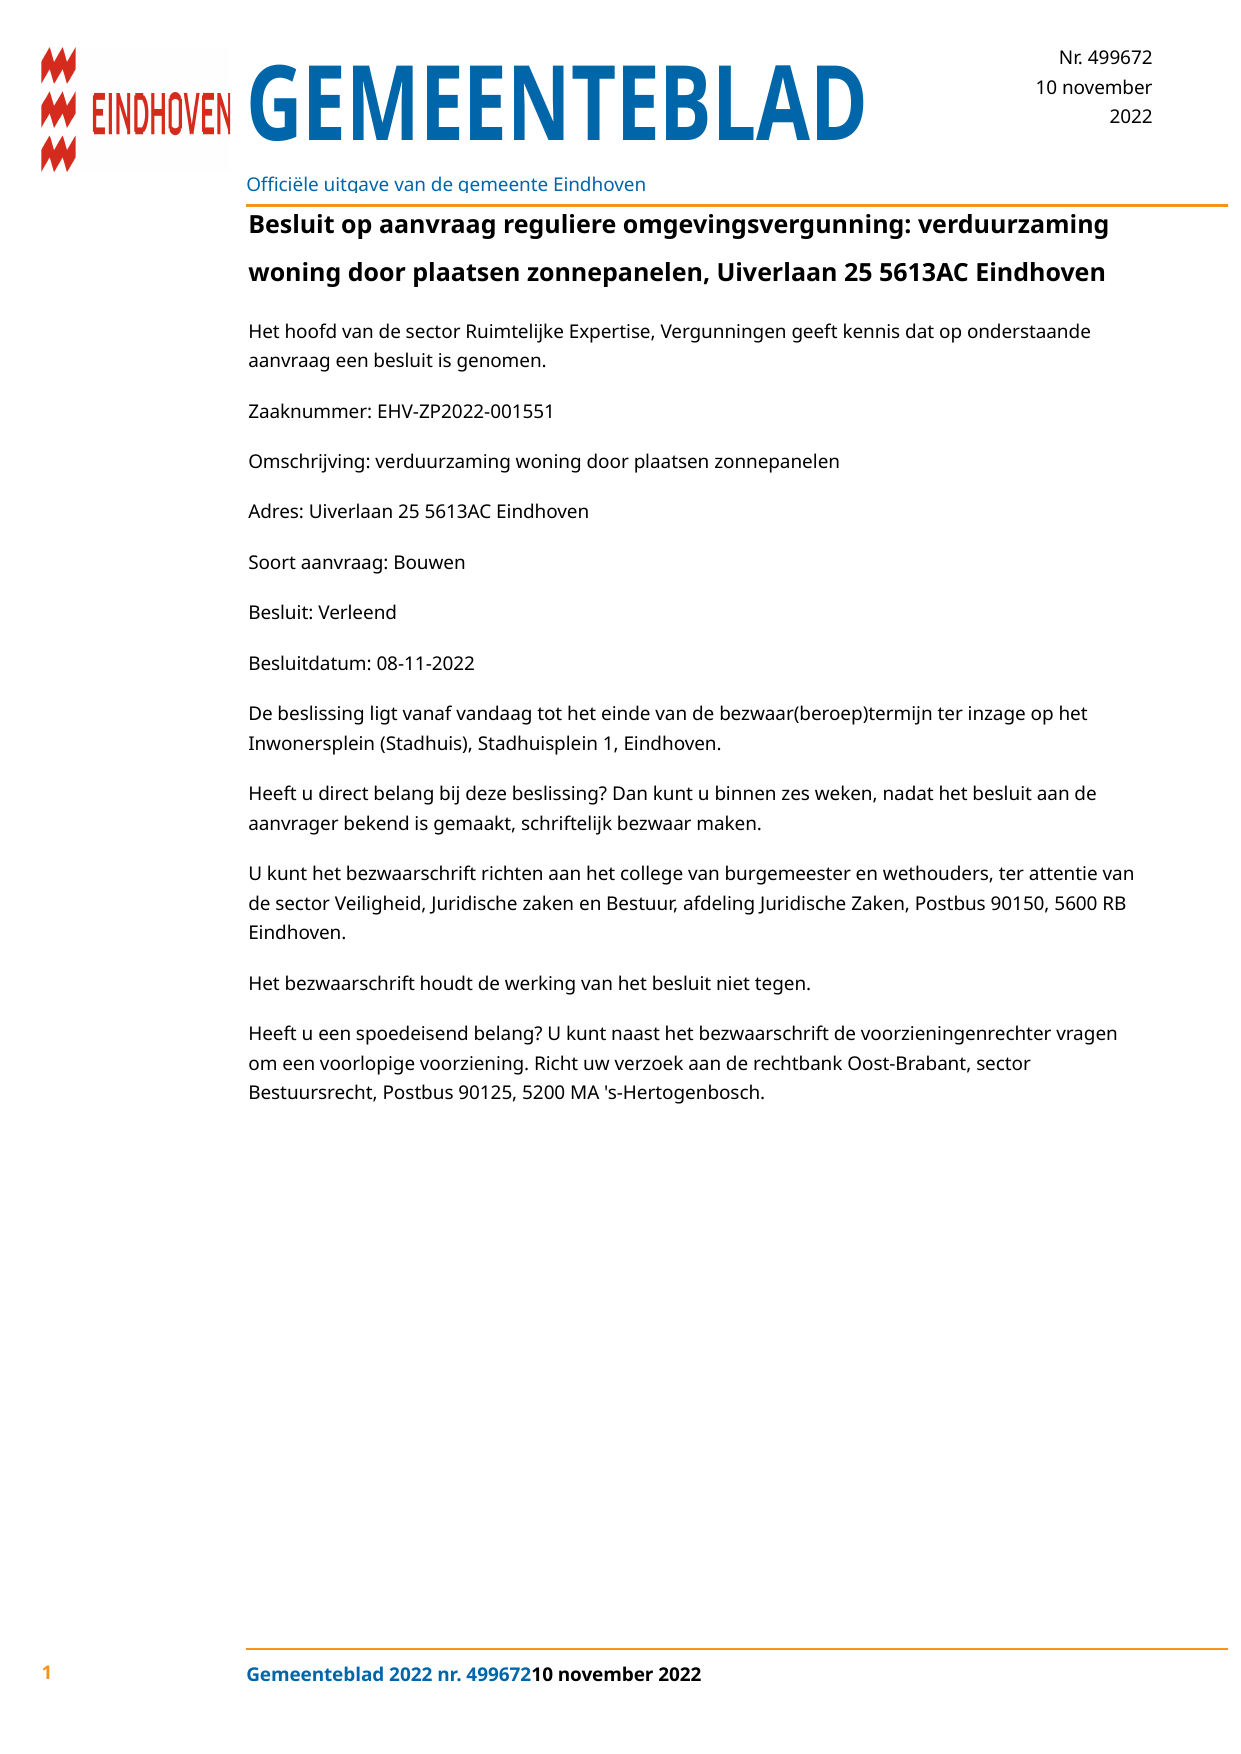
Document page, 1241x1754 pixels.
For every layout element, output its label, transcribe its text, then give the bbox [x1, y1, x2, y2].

text Het bezwaarschrift houdt de werking van het besluit niet tegen. [248, 970, 1152, 996]
text Adres: Uiverlaan 25 5613AC Eindhoven [248, 499, 1152, 524]
text Besluitdatum: 08-11-2022 [248, 650, 1152, 676]
text U kunt het bezwaarschrift richten aan het college van burgemeester en wethouders, ter attentie van de sector Veiligheid, Juridische zaken en Bestuur, afdeling Juridische Zaken, Postbus 90150, 5600 RB Eindhoven. [248, 860, 1152, 945]
text Omschrijving: verduurzaming woning door plaatsen zonnepanelen [248, 448, 1152, 474]
text Zaaknummer: EHV-ZP2022-001551 [248, 398, 1152, 424]
picture [41, 47, 231, 172]
text Besluit: Verleend [248, 599, 1152, 625]
text Heeft u een spoedeisend belang? U kunt naast het bezwaarschrift de voorzieningenrechter vragen om een voorlopige voorziening. Richt uw verzoek aan de rechtbank Oost-Brabant, sector Bestuursrecht, Postbus 90125, 5200 MA 's-Hertogenbosch. [248, 1020, 1152, 1105]
text De beslissing ligt vanaf vandaag tot het einde van de bezwaar(beroep)termijn ter inzage op het Inwonersplein (Stadhuis), Stadhuisplein 1, Eindhoven. [248, 700, 1152, 756]
text Heeft u direct belang bij deze beslissing? Dan kunt u binnen zes weken, nadat het besluit aan de aanvrager bekend is gemaakt, schriftelijk bezwaar maken. [248, 780, 1152, 836]
text Besluit op aanvraag reguliere omgevingsvergunning: verduurzaming woning door plaatsen zonnepanelen, Uiverlaan 25 5613AC Eindhoven [248, 207, 1152, 288]
text Het hoofd van de sector Ruimtelijke Expertise, Vergunningen geeft kennis dat op onderstaande aanvraag een besluit is genomen. [248, 318, 1152, 373]
text Soort aanvraag: Bouwen [248, 549, 1152, 575]
